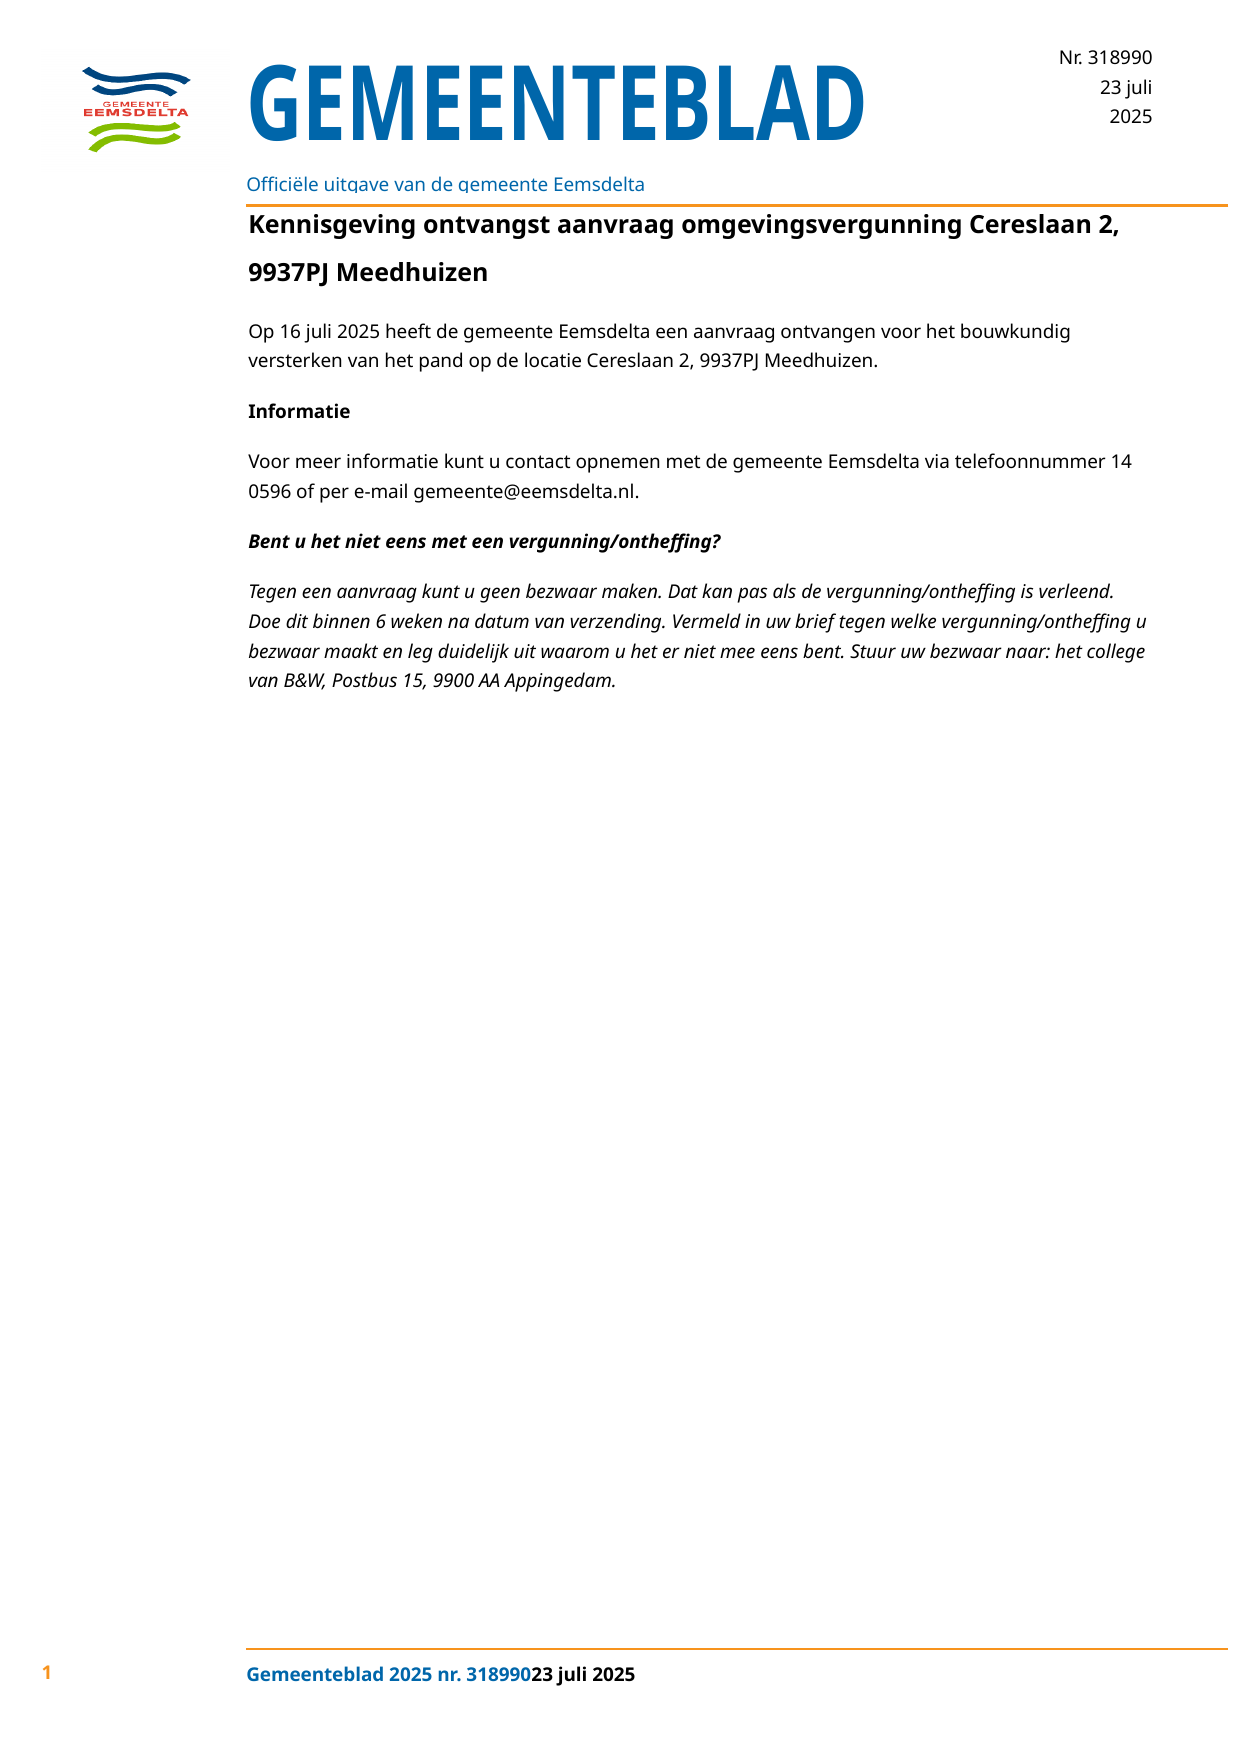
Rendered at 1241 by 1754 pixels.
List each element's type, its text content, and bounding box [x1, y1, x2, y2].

text Op 16 juli 2025 heeft de gemeente Eemsdelta een aanvraag ontvangen voor het bouwkundig versterken van het pand op de locatie Cereslaan 2, 9937PJ Meedhuizen. [248, 318, 1152, 373]
picture [41, 47, 231, 172]
text Voor meer informatie kunt u contact opnemen met de gemeente Eemsdelta via telefoonnummer 14 0596 of per e-mail gemeente@eemsdelta.nl. [248, 448, 1152, 504]
text Informatie [248, 398, 1152, 424]
text Bent u het niet eens met een vergunning/ontheffing? [248, 528, 1152, 554]
text Kennisgeving ontvangst aanvraag omgevingsvergunning Cereslaan 2, 9937PJ Meedhuizen [248, 207, 1152, 288]
text Tegen een aanvraag kunt u geen bezwaar maken. Dat kan pas als de vergunning/ontheffing is verleend. Doe dit binnen 6 weken na datum van verzending. Vermeld in uw brief tegen welke vergunning/ontheffing u bezwaar maakt en leg duidelijk uit waarom u het er niet mee eens bent. Stuur uw bezwaar naar: het college van B&W, Postbus 15, 9900 AA Appingedam. [248, 579, 1152, 693]
